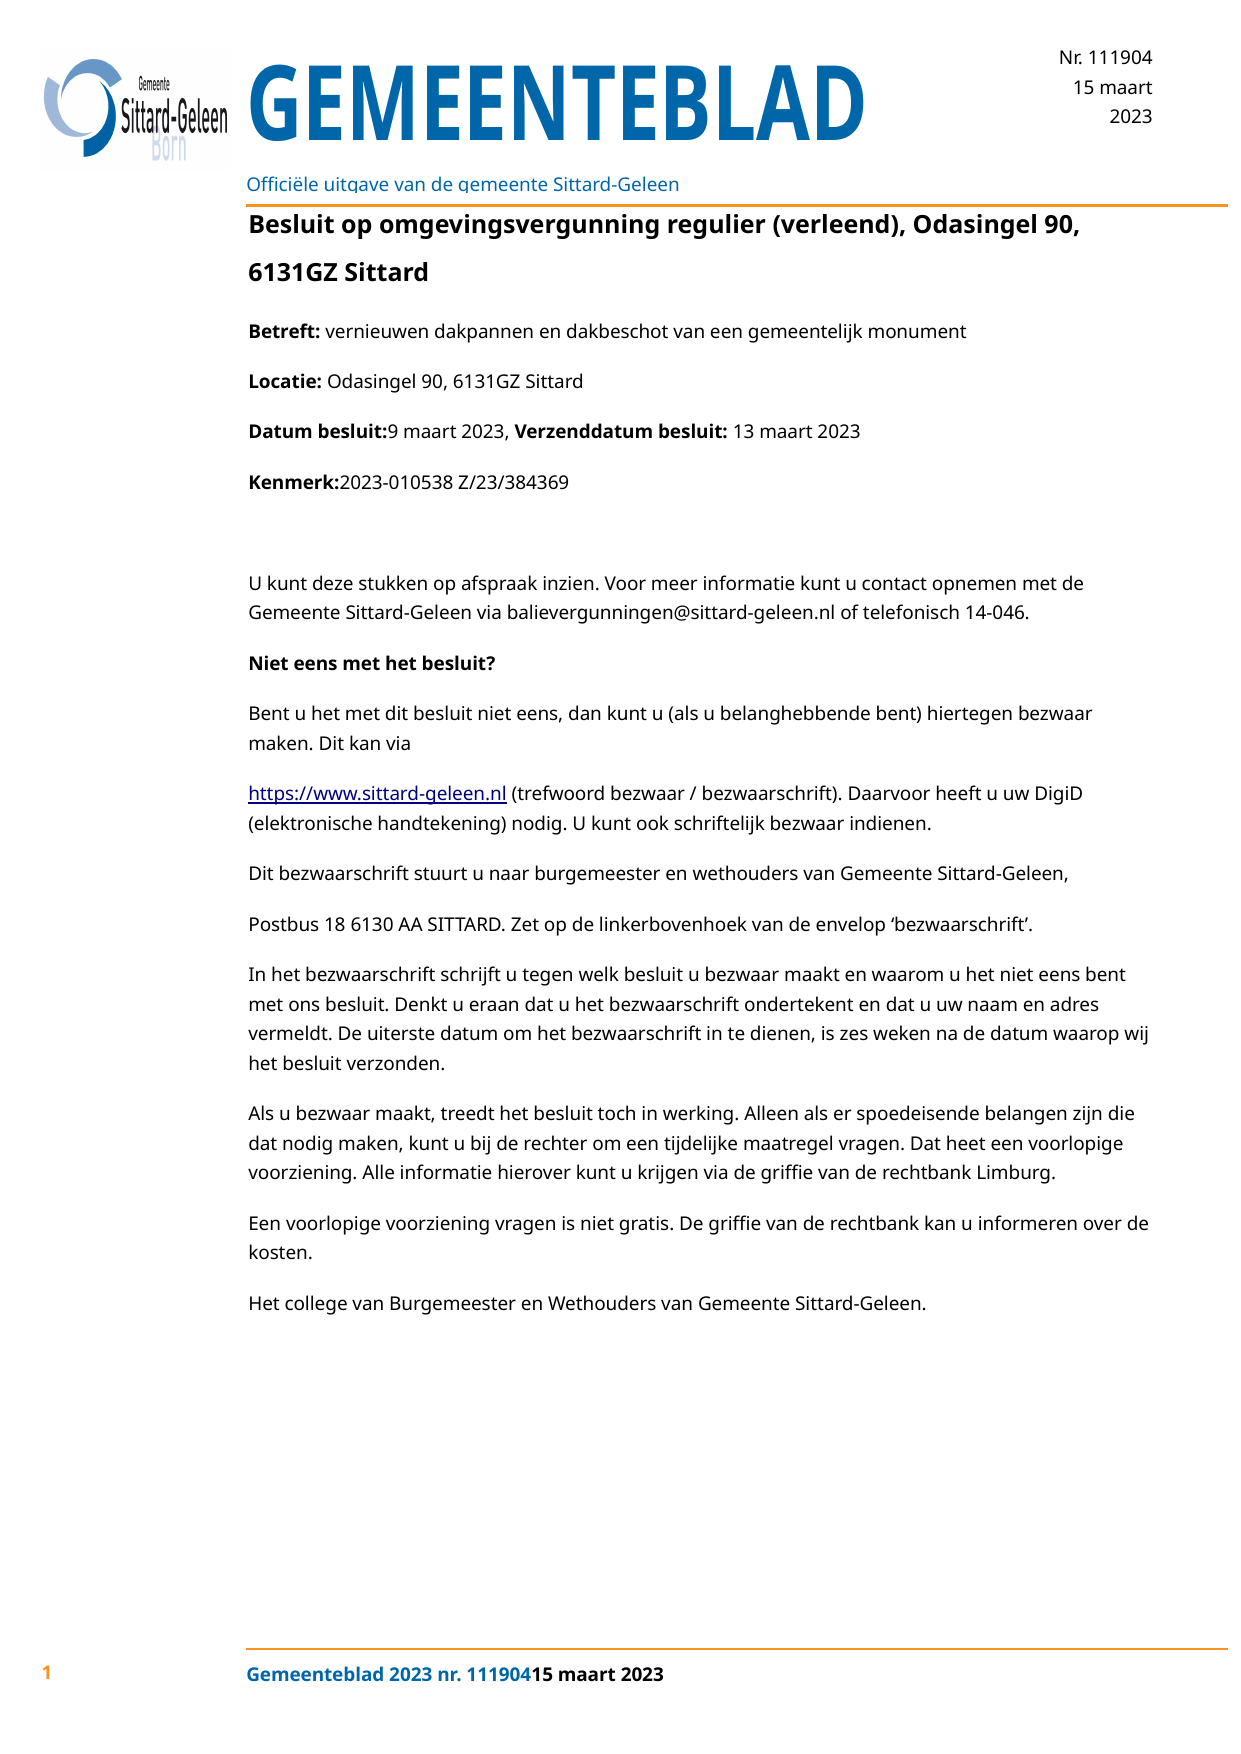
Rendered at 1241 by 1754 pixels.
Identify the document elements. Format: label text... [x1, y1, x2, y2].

text Datum besluit:9 maart 2023, Verzenddatum besluit: 13 maart 2023 [248, 419, 1152, 444]
text Het college van Burgemeester en Wethouders van Gemeente Sittard-Geleen. [248, 1290, 1152, 1316]
text Bent u het met dit besluit niet eens, dan kunt u (als u belanghebbende bent) hiertegen bezwaar maken. Dit kan via [248, 700, 1152, 756]
text Niet eens met het besluit? [248, 650, 1152, 676]
text Dit bezwaarschrift stuurt u naar burgemeester en wethouders van Gemeente Sittard-Geleen, [248, 860, 1152, 886]
text Als u bezwaar maakt, treedt het besluit toch in werking. Alleen als er spoedeisende belangen zijn die dat nodig maken, kunt u bij de rechter om een tijdelijke maatregel vragen. Dat heet een voorlopige voorziening. Alle informatie hierover kunt u krijgen via de griffie van de rechtbank Limburg. [248, 1100, 1152, 1185]
text Een voorlopige voorziening vragen is niet gratis. De griffie van de rechtbank kan u informeren over de kosten. [248, 1210, 1152, 1265]
text In het bezwaarschrift schrijft u tegen welk besluit u bezwaar maakt en waarom u het niet eens bent met ons besluit. Denkt u eraan dat u het bezwaarschrift ondertekent en dat u uw naam en adres vermeldt. De uiterste datum om het bezwaarschrift in te dienen, is zes weken na de datum waarop wij het besluit verzonden. [248, 961, 1152, 1076]
text Kenmerk:2023-010538 Z/23/384369 [248, 469, 1152, 495]
text https://www.sittard-geleen.nl (trefwoord bezwaar / bezwaarschrift). Daarvoor heeft u uw DigiD (elektronische handtekening) nodig. U kunt ook schriftelijk bezwaar indienen. [248, 780, 1152, 836]
text Besluit op omgevingsvergunning regulier (verleend), Odasingel 90, 6131GZ Sittard [248, 207, 1152, 288]
text U kunt deze stukken op afspraak inzien. Voor meer informatie kunt u contact opnemen met de Gemeente Sittard-Geleen via balievergunningen@sittard-geleen.nl of telefonisch 14-046. [248, 570, 1152, 625]
text Locatie: Odasingel 90, 6131GZ Sittard [248, 368, 1152, 394]
picture [41, 47, 231, 172]
text Postbus 18 6130 AA SITTARD. Zet op de linkerbovenhoek van de envelop ‘bezwaarschrift’. [248, 911, 1152, 937]
text Betreft: vernieuwen dakpannen en dakbeschot van een gemeentelijk monument [248, 318, 1152, 344]
